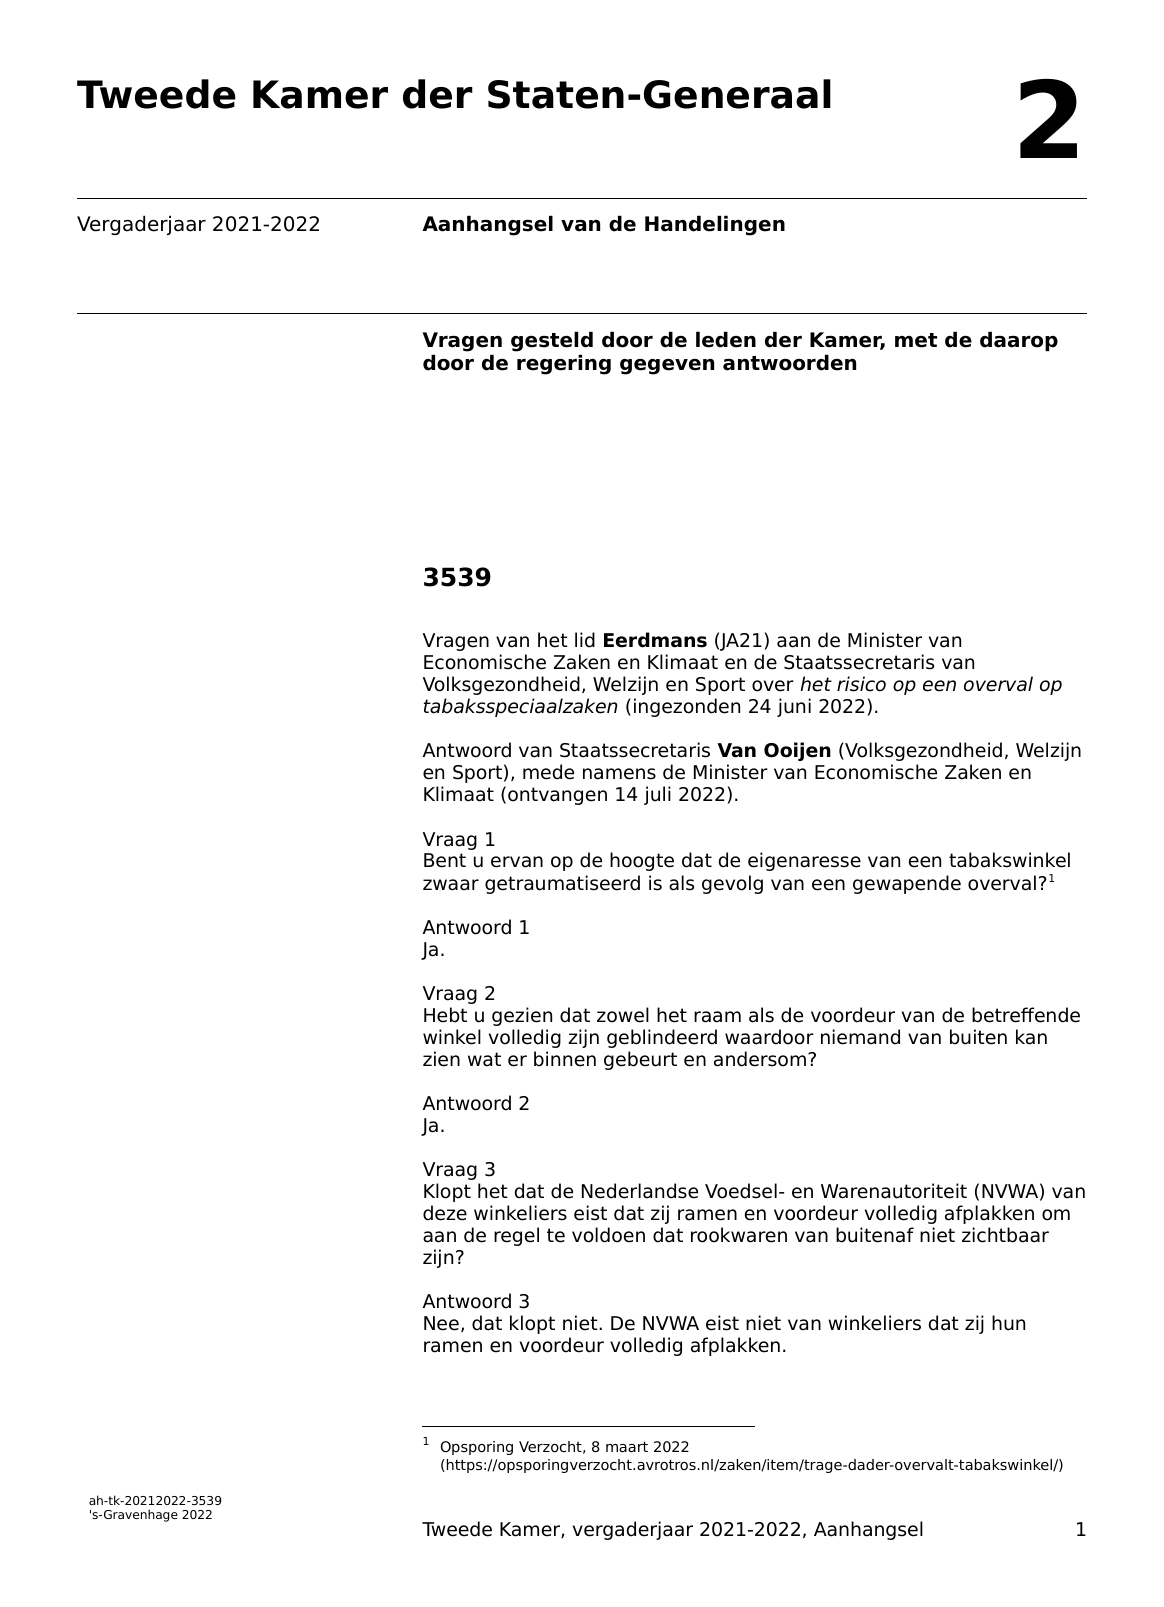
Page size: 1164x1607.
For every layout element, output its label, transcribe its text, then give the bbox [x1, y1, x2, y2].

text Antwoord 2 [422, 1093, 1087, 1115]
table_cell Vergaderjaar 2021-2022 [77, 199, 422, 313]
table_cell Vragen gesteld door de leden der Kamer, met de daarop door de regering gegeven antwoorden [422, 314, 1087, 375]
text Antwoord 3 [422, 1291, 1087, 1313]
text Bent u ervan op de hoogte dat de eigenaresse van een tabakswinkel zwaar getraumatiseerd is als gevolg van een gewapende overval? [422, 850, 1087, 894]
text Ja. [422, 1115, 1087, 1137]
text 's-Gravenhage 2022 [88, 1508, 323, 1522]
text Ja. [422, 938, 1087, 961]
table_header 2 [886, 59, 1087, 198]
table_cell Aanhangsel van de Handelingen [422, 199, 1087, 313]
text Hebt u gezien dat zowel het raam als de voordeur van de betreffende winkel volledig zijn geblindeerd waardoor niemand van buiten kan zien wat er binnen gebeurt en andersom? [422, 1005, 1087, 1071]
table_cell [77, 314, 422, 375]
text Nee, dat klopt niet. De NVWA eist niet van winkeliers dat zij hun ramen en voordeur volledig afplakken. [422, 1313, 1087, 1357]
text Vragen van het lid Eerdmans (JA21) aan de Minister van Economische Zaken en Klimaat en de Staatssecretaris van Volksgezondheid, Welzijn en Sport over het risico op een overval op tabaksspeciaalzaken (ingezonden 24 juni 2022). [422, 630, 1087, 718]
table_header Tweede Kamer der Staten-Generaal [77, 59, 886, 198]
text Vraag 1 [422, 828, 1087, 850]
text Vraag 2 [422, 983, 1087, 1005]
text Vraag 3 [422, 1159, 1087, 1181]
text ah-tk-20212022-3539 [88, 1494, 323, 1508]
text 3539 [422, 563, 1087, 592]
text Opsporing Verzocht, 8 maart 2022 (https://opsporingverzocht.avrotros.nl/zaken/item/trage-dader-overvalt-tabakswinkel/) [422, 1435, 1087, 1474]
text Antwoord van Staatssecretaris Van Ooijen (Volksgezondheid, Welzijn en Sport), mede namens de Minister van Economische Zaken en Klimaat (ontvangen 14 juli 2022). [422, 740, 1087, 806]
text Antwoord 1 [422, 917, 1087, 938]
text Klopt het dat de Nederlandse Voedsel- en Warenautoriteit (NVWA) van deze winkeliers eist dat zij ramen en voordeur volledig afplakken om aan de regel te voldoen dat rookwaren van buitenaf niet zichtbaar zijn? [422, 1181, 1087, 1269]
